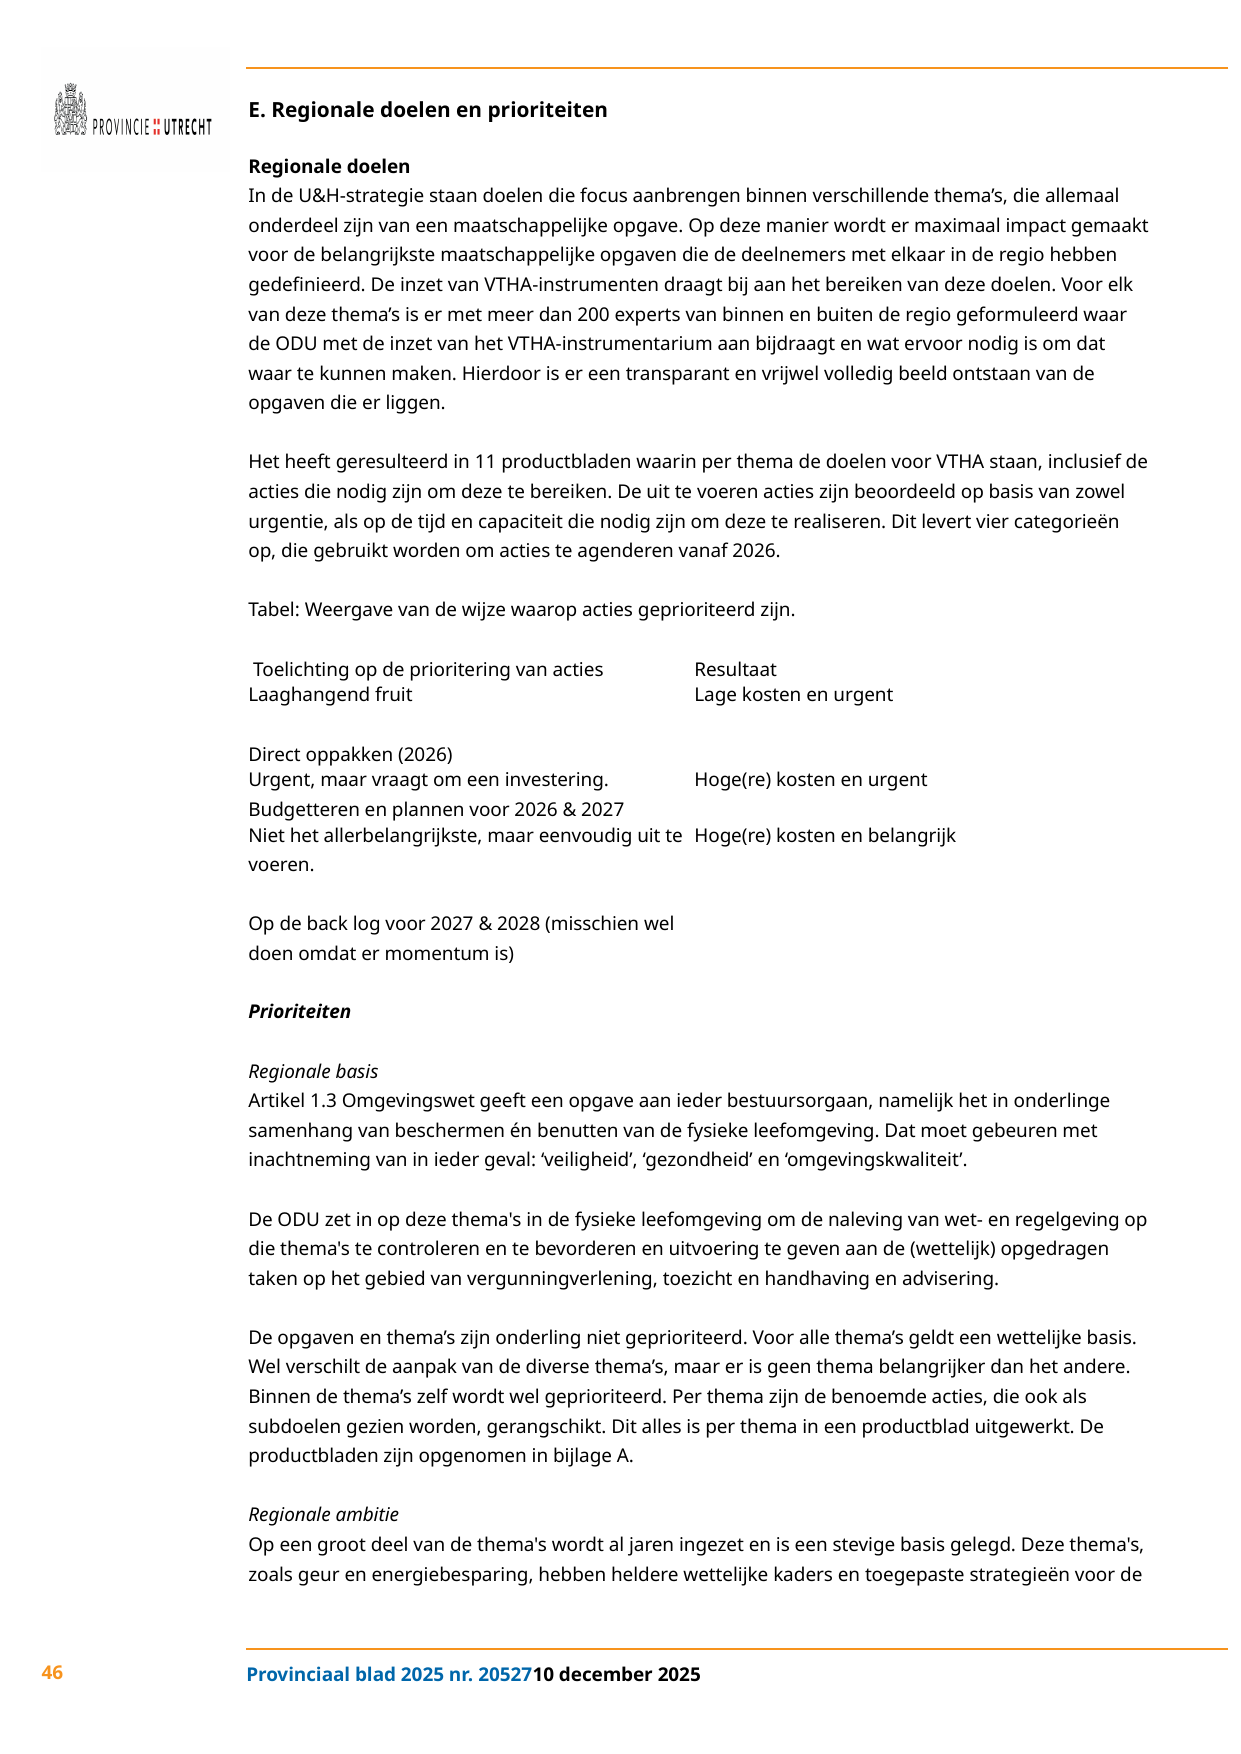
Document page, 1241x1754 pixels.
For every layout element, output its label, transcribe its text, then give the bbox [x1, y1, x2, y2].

text Het heeft geresulteerd in 11 productbladen waarin per thema de doelen voor VTHA staan, inclusief de acties die nodig zijn om deze te bereiken. De uit te voeren acties zijn beoordeeld op basis van zowel urgentie, als op de tijd en capaciteit die nodig zijn om deze te realiseren. Dit levert vier categorieën op, die gebruikt worden om acties te agenderen vanaf 2026. [248, 449, 1152, 563]
text De ODU zet in op deze thema's in de fysieke leefomgeving om de naleving van wet- en regelgeving op die thema's te controleren en te bevorderen en uitvoering te geven aan de (wettelijk) opgedragen taken op het gebied van vergunningverlening, toezicht en handhaving en advisering. [248, 1206, 1152, 1291]
text Regionale doelen [248, 153, 1152, 179]
table_header Toelichting op de prioritering van acties [248, 656, 694, 682]
text Op een groot deel van de thema's wordt al jaren ingezet en is een stevige basis gelegd. Deze thema's, zoals geur en energiebesparing, hebben heldere wettelijke kaders en toegepaste strategieën voor de [248, 1531, 1152, 1587]
table_cell Laaghangend fruit Direct oppakken (2026) [248, 682, 694, 767]
table_cell Lage kosten en urgent [694, 682, 1152, 767]
text Tabel: Weergave van de wijze waarop acties geprioriteerd zijn. [248, 597, 1152, 622]
text Regionale basis [248, 1058, 1152, 1084]
text De opgaven en thema’s zijn onderling niet geprioriteerd. Voor alle thema’s geldt een wettelijke basis. Wel verschilt de aanpak van de diverse thema’s, maar er is geen thema belangrijker dan het andere. Binnen de thema’s zelf wordt wel geprioriteerd. Per thema zijn de benoemde acties, die ook als subdoelen gezien worden, gerangschikt. Dit alles is per thema in een productblad uitgewerkt. De productbladen zijn opgenomen in bijlage A. [248, 1324, 1152, 1468]
text E. Regionale doelen en prioriteiten [248, 95, 1152, 123]
text Regionale ambitie [248, 1502, 1152, 1527]
table_cell Hoge(re) kosten en belangrijk [694, 822, 1152, 966]
table_cell Hoge(re) kosten en urgent [694, 767, 1152, 822]
table_cell Niet het allerbelangrijkste, maar eenvoudig uit te voeren. Op de back log voor 2027 & 2028 (misschien wel doen omdat er momentum is) [248, 822, 694, 966]
picture [41, 47, 231, 172]
text Prioriteiten [248, 999, 1152, 1024]
table_cell Urgent, maar vraagt om een investering. Budgetteren en plannen voor 2026 & 2027 [248, 767, 694, 822]
table_header Resultaat [694, 656, 1152, 682]
text In de U&H-strategie staan doelen die focus aanbrengen binnen verschillende thema’s, die allemaal onderdeel zijn van een maatschappelijke opgave. Op deze manier wordt er maximaal impact gemaakt voor de belangrijkste maatschappelijke opgaven die de deelnemers met elkaar in de regio hebben gedefinieerd. De inzet van VTHA-instrumenten draagt bij aan het bereiken van deze doelen. Voor elk van deze thema’s is er met meer dan 200 experts van binnen en buiten de regio geformuleerd waar de ODU met de inzet van het VTHA-instrumentarium aan bijdraagt en wat ervoor nodig is om dat waar te kunnen maken. Hierdoor is er een transparant en vrijwel volledig beeld ontstaan van de opgaven die er liggen. [248, 182, 1152, 415]
text Artikel 1.3 Omgevingswet geeft een opgave aan ieder bestuursorgaan, namelijk het in onderlinge samenhang van beschermen én benutten van de fysieke leefomgeving. Dat moet gebeuren met inachtneming van in ieder geval: ‘veiligheid’, ‘gezondheid’ en ‘omgevingskwaliteit’. [248, 1087, 1152, 1172]
